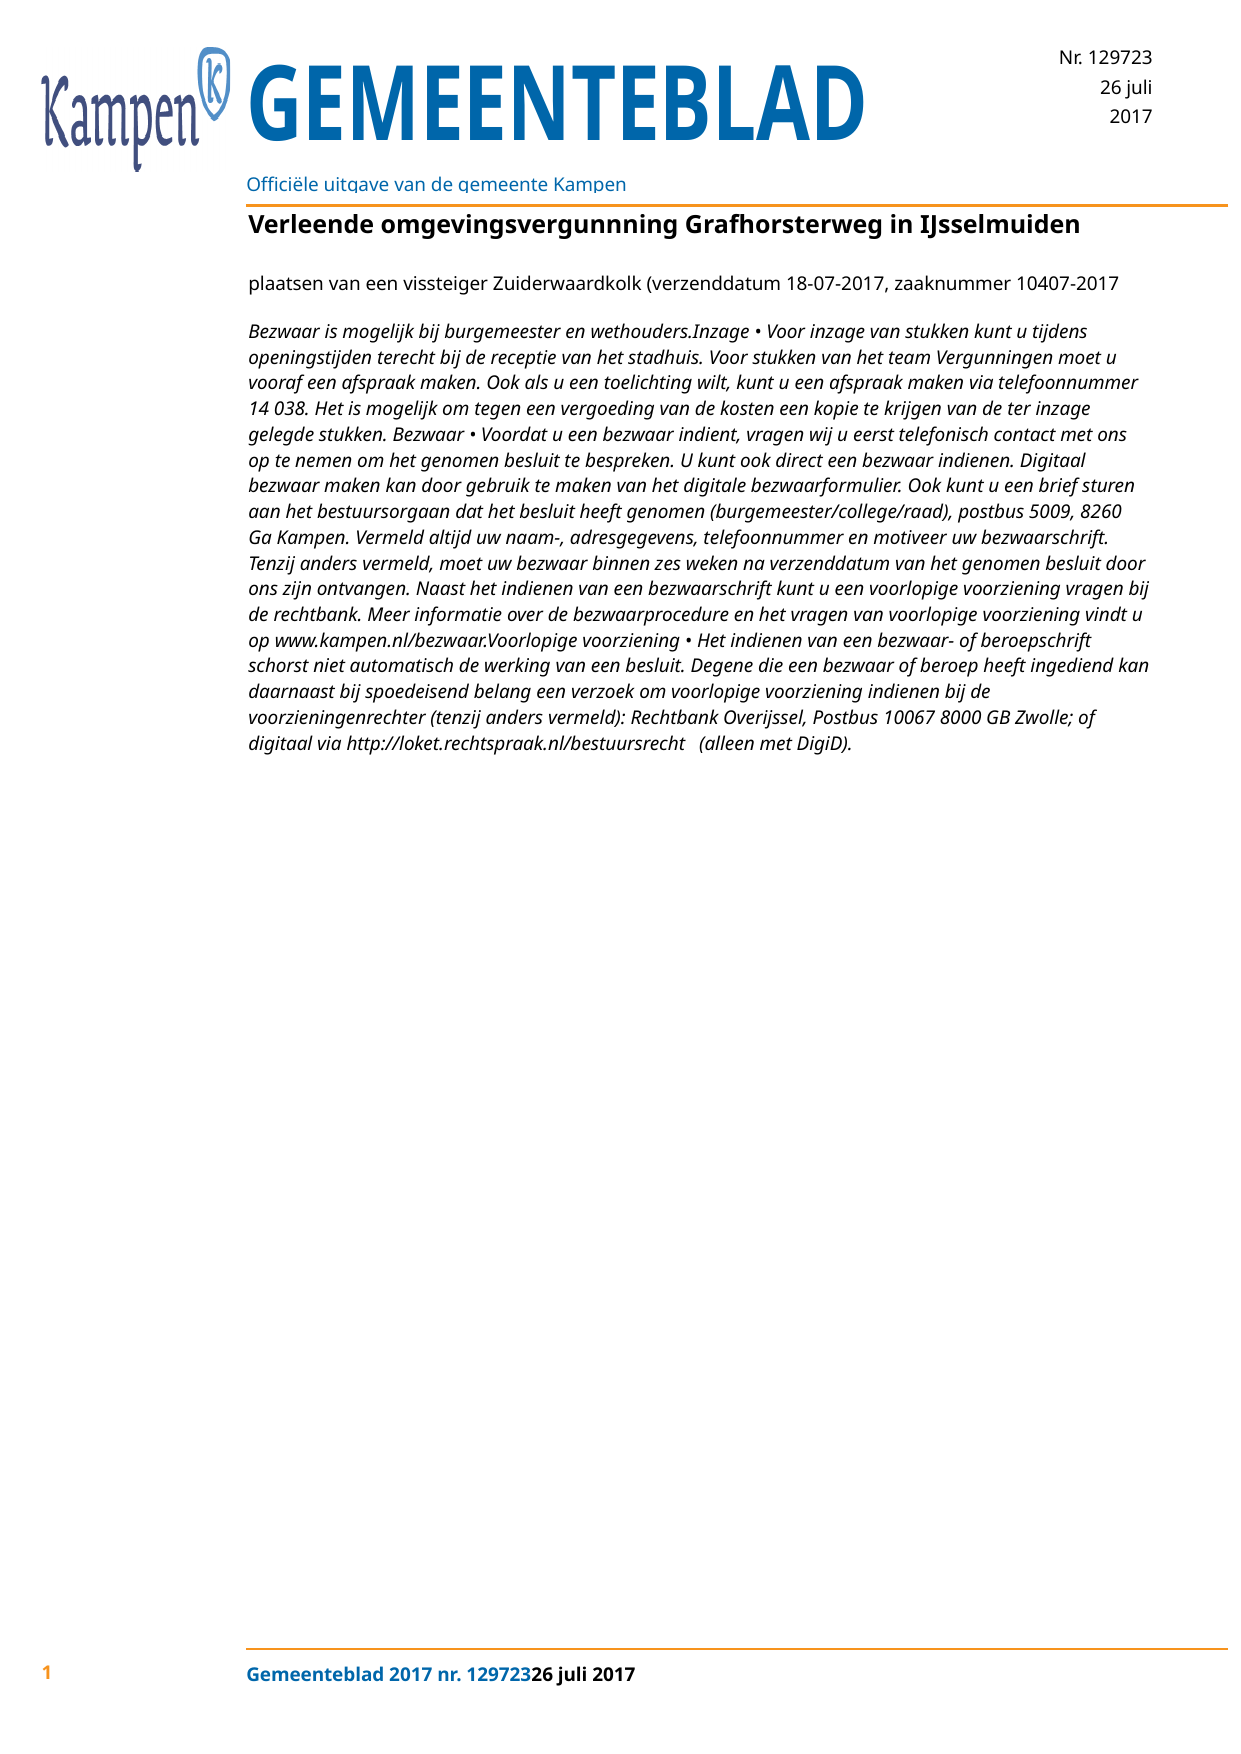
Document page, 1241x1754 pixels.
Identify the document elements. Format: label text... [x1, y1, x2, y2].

text Bezwaar is mogelijk bij burgemeester en wethouders.Inzage • Voor inzage van stukken kunt u tijdens openingstijden terecht bij de receptie van het stadhuis. Voor stukken van het team Vergunningen moet u vooraf een afspraak maken. Ook als u een toelichting wilt, kunt u een afspraak maken via telefoonnummer 14 038. Het is mogelijk om tegen een vergoeding van de kosten een kopie te krijgen van de ter inzage gelegde stukken. Bezwaar • Voordat u een bezwaar indient, vragen wij u eerst telefonisch contact met ons op te nemen om het genomen besluit te bespreken. U kunt ook direct een bezwaar indienen. Digitaal bezwaar maken kan door gebruik te maken van het digitale bezwaarformulier. Ook kunt u een brief sturen aan het bestuursorgaan dat het besluit heeft genomen (burgemeester/college/raad), postbus 5009, 8260 Ga Kampen. Vermeld altijd uw naam-, adresgegevens, telefoonnummer en motiveer uw bezwaarschrift. Tenzij anders vermeld, moet uw bezwaar binnen zes weken na verzenddatum van het genomen besluit door ons zijn ontvangen. Naast het indienen van een bezwaarschrift kunt u een voorlopige voorziening vragen bij de rechtbank. Meer informatie over de bezwaarprocedure en het vragen van voorlopige voorziening vindt u op www.kampen.nl/bezwaar.Voorlopige voorziening • Het indienen van een bezwaar- of beroepschrift schorst niet automatisch de werking van een besluit. Degene die een bezwaar of beroep heeft ingediend kan daarnaast bij spoedeisend belang een verzoek om voorlopige voorziening indienen bij de voorzieningenrechter (tenzij anders vermeld): Rechtbank Overijssel, Postbus 10067 8000 GB Zwolle; of digitaal via http://loket.rechtspraak.nl/bestuursrecht (alleen met DigiD). [248, 318, 1152, 756]
text plaatsen van een vissteiger Zuiderwaardkolk (verzenddatum 18-07-2017, zaaknummer 10407-2017 [248, 270, 1152, 296]
text Verleende omgevingsvergunnning Grafhorsterweg in IJsselmuiden [248, 207, 1152, 241]
picture [41, 47, 231, 172]
